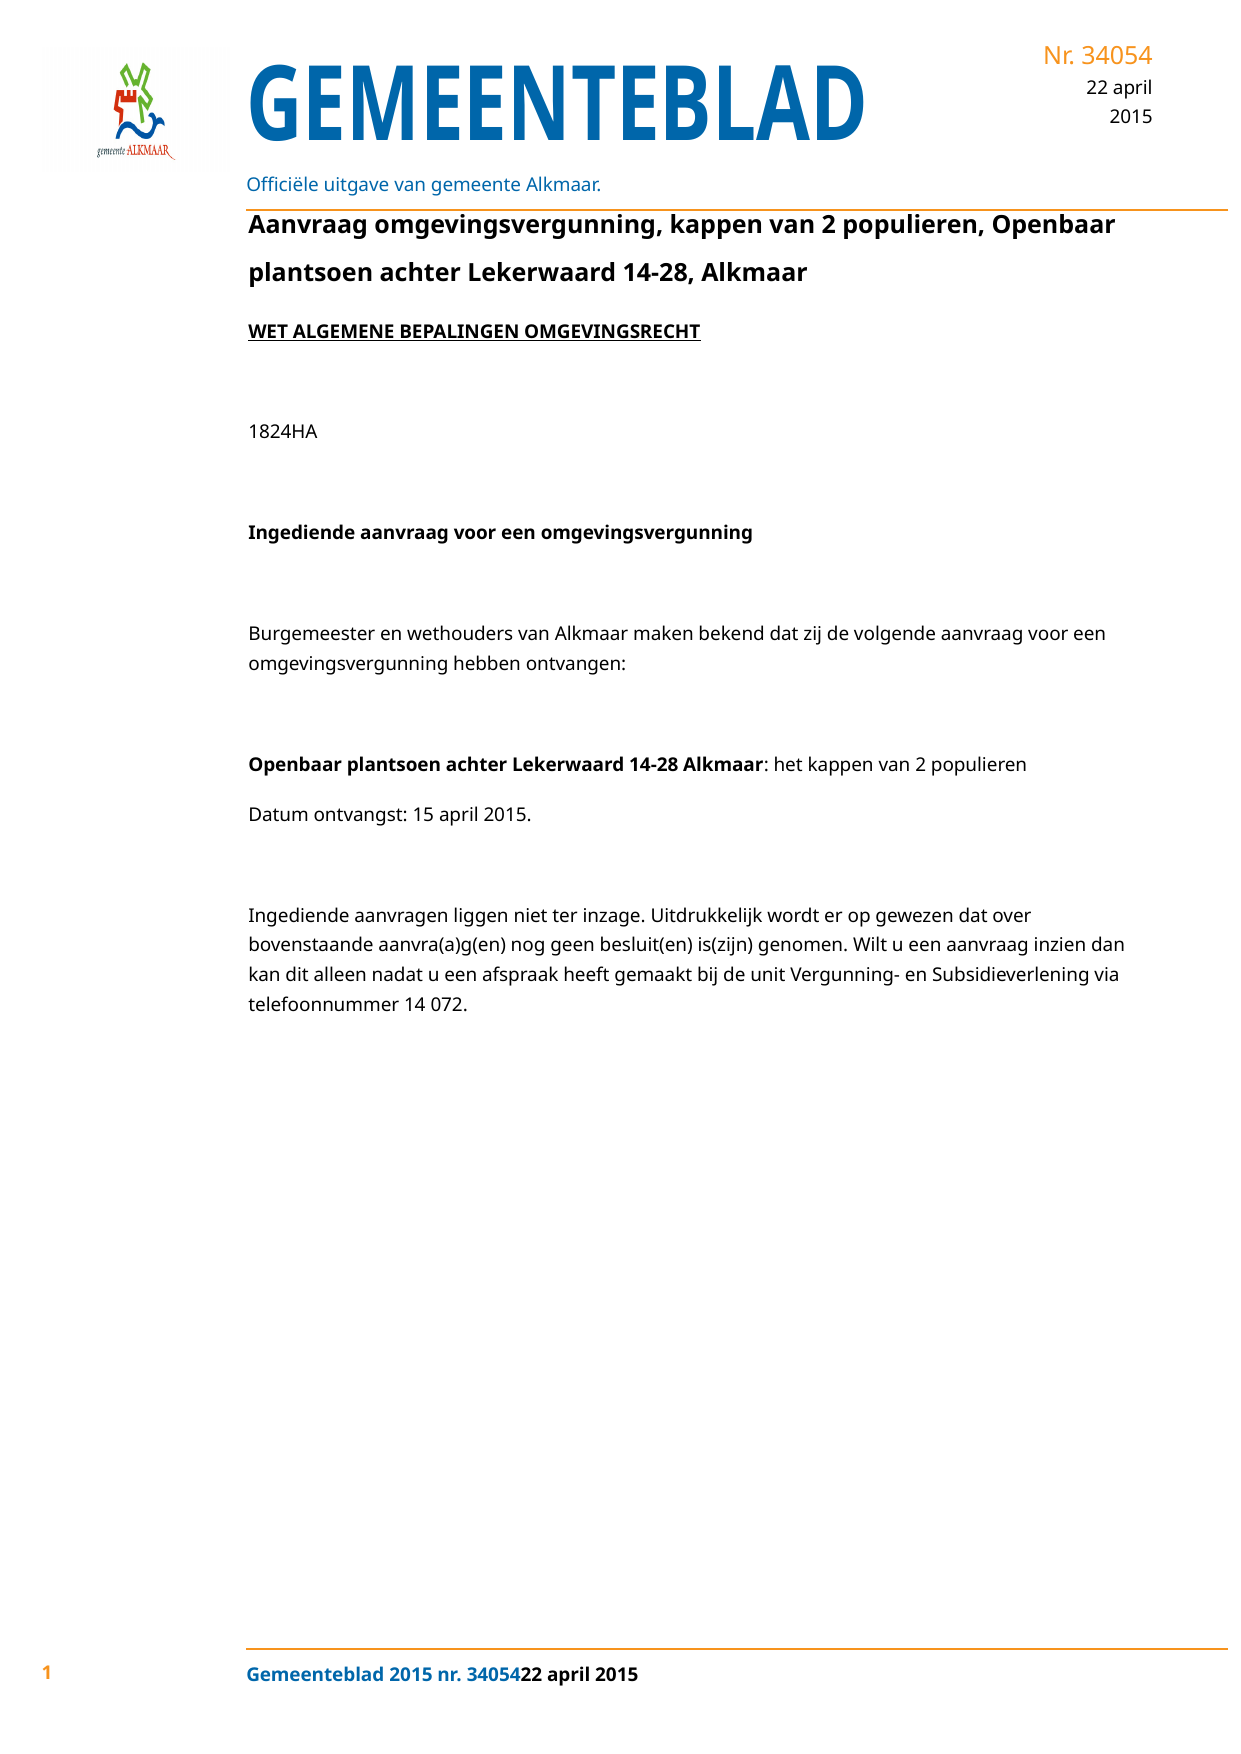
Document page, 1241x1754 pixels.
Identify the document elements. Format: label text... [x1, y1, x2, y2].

picture [41, 47, 231, 172]
text Datum ontvangst: 15 april 2015. [248, 801, 1152, 827]
text WET ALGEMENE BEPALINGEN OMGEVINGSRECHT [248, 318, 1152, 344]
text Burgemeester en wethouders van Alkmaar maken bekend dat zij de volgende aanvraag voor een omgevingsvergunning hebben ontvangen: [248, 620, 1152, 676]
text Ingediende aanvraag voor een omgevingsvergunning [248, 519, 1152, 545]
text Aanvraag omgevingsvergunning, kappen van 2 populieren, Openbaar plantsoen achter Lekerwaard 14-28, Alkmaar [248, 211, 1152, 288]
text Openbaar plantsoen achter Lekerwaard 14-28 Alkmaar: het kappen van 2 populieren [248, 751, 1152, 777]
text Ingediende aanvragen liggen niet ter inzage. Uitdrukkelijk wordt er op gewezen dat over bovenstaande aanvra(a)g(en) nog geen besluit(en) is(zijn) genomen. Wilt u een aanvraag inzien dan kan dit alleen nadat u een afspraak heeft gemaakt bij de unit Vergunning- en Subsidieverlening via telefoonnummer 14 072. [248, 902, 1152, 1017]
text 1824HA [248, 419, 1152, 444]
